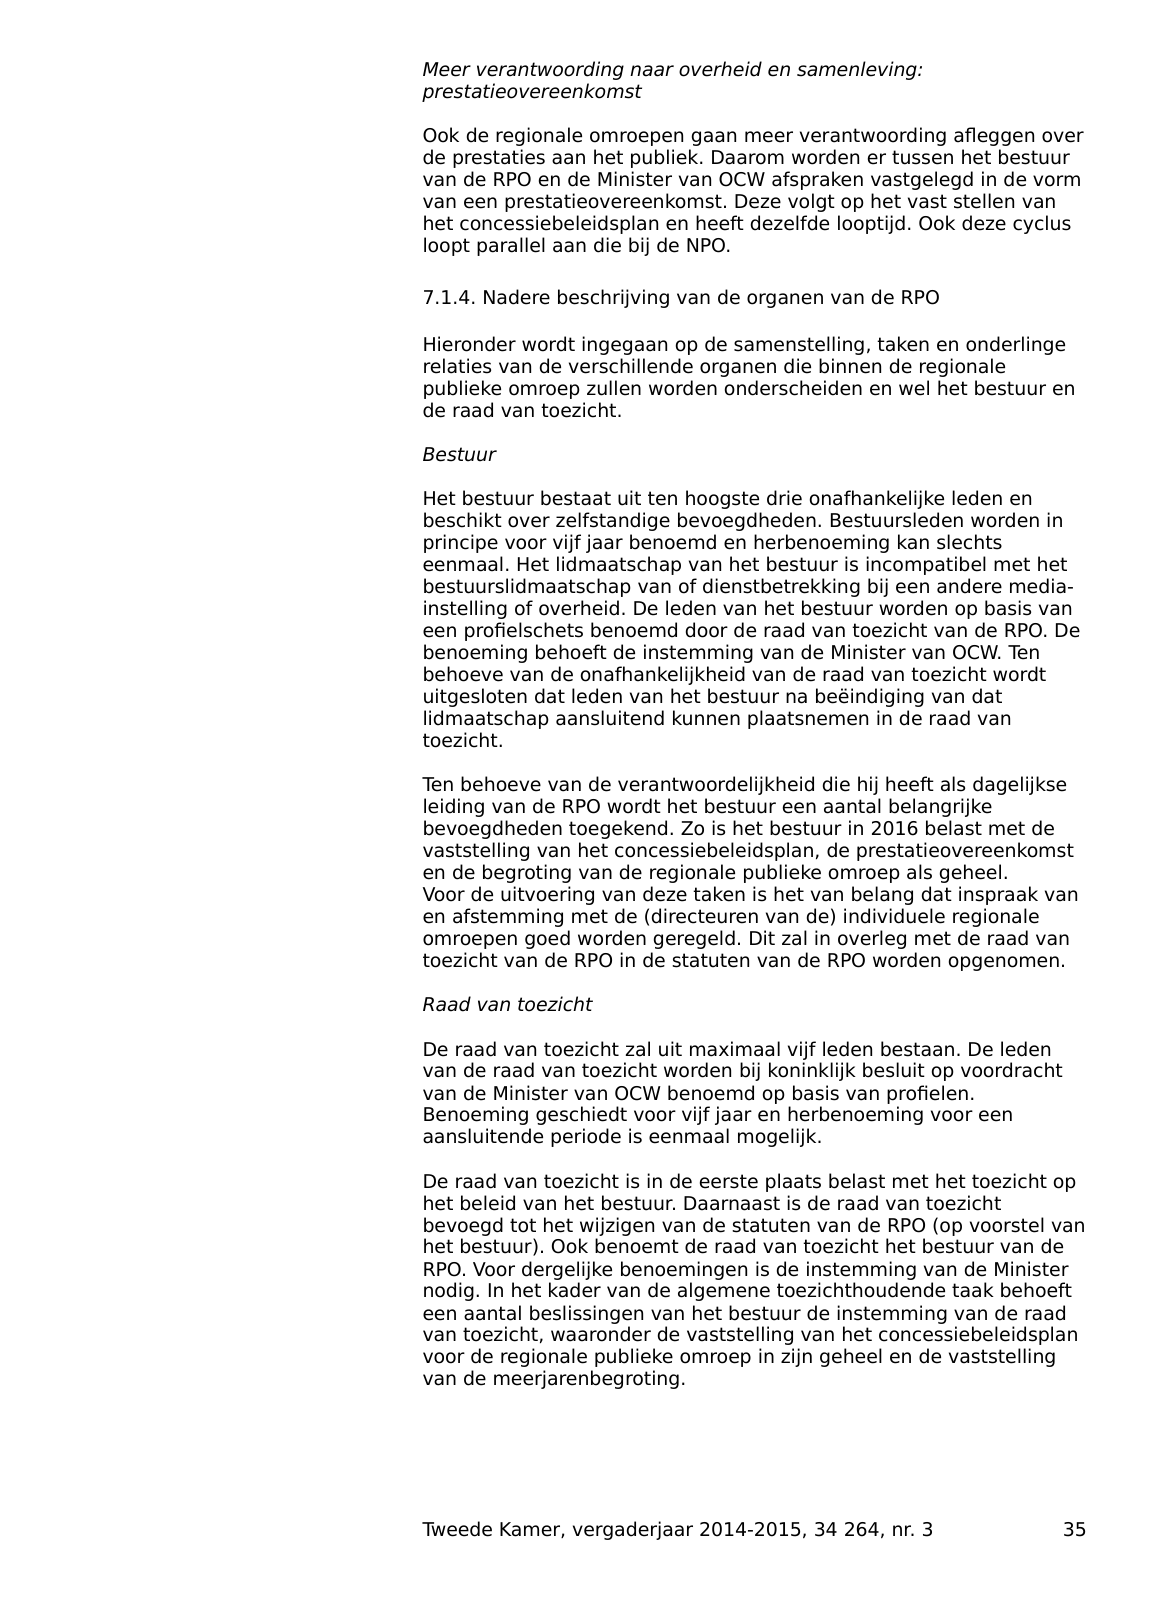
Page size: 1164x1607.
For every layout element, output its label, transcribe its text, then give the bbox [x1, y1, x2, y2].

text Het bestuur bestaat uit ten hoogste drie onafhankelijke leden en beschikt over zelfstandige bevoegdheden. Bestuursleden worden in principe voor vijf jaar benoemd en herbenoeming kan slechts eenmaal. Het lidmaatschap van het bestuur is incompatibel met het bestuurslidmaatschap van of dienstbetrekking bij een andere media-instelling of overheid. De leden van het bestuur worden op basis van een profielschets benoemd door de raad van toezicht van de RPO. De benoeming behoeft de instemming van de Minister van OCW. Ten behoeve van de onafhankelijkheid van de raad van toezicht wordt uitgesloten dat leden van het bestuur na beëindiging van dat lidmaatschap aansluitend kunnen plaatsnemen in de raad van toezicht. [422, 488, 1087, 752]
subtitle 7.1.4. Nadere beschrijving van de organen van de RPO [422, 287, 1087, 309]
text Ten behoeve van de verantwoordelijkheid die hij heeft als dagelijkse leiding van de RPO wordt het bestuur een aantal belangrijke bevoegdheden toegekend. Zo is het bestuur in 2016 belast met de vaststelling van het concessiebeleidsplan, de prestatieovereenkomst en de begroting van de regionale publieke omroep als geheel. [422, 774, 1087, 884]
text Hieronder wordt ingegaan op de samenstelling, taken en onderlinge relaties van de verschillende organen die binnen de regionale publieke omroep zullen worden onderscheiden en wel het bestuur en de raad van toezicht. [422, 334, 1087, 422]
text De raad van toezicht zal uit maximaal vijf leden bestaan. De leden van de raad van toezicht worden bij koninklijk besluit op voordracht van de Minister van OCW benoemd op basis van profielen. Benoeming geschiedt voor vijf jaar en herbenoeming voor een aansluitende periode is eenmaal mogelijk. [422, 1038, 1087, 1148]
subtitle Bestuur [422, 444, 1087, 466]
text Voor de uitvoering van deze taken is het van belang dat inspraak van en afstemming met de (directeuren van de) individuele regionale omroepen goed worden geregeld. Dit zal in overleg met de raad van toezicht van de RPO in de statuten van de RPO worden opgenomen. [422, 884, 1087, 972]
subtitle Meer verantwoording naar overheid en samenleving: prestatieovereenkomst [422, 59, 1087, 103]
text De raad van toezicht is in de eerste plaats belast met het toezicht op het beleid van het bestuur. Daarnaast is de raad van toezicht bevoegd tot het wijzigen van de statuten van de RPO (op voorstel van het bestuur). Ook benoemt de raad van toezicht het bestuur van de RPO. Voor dergelijke benoemingen is de instemming van de Minister nodig. In het kader van de algemene toezichthoudende taak behoeft een aantal beslissingen van het bestuur de instemming van de raad van toezicht, waaronder de vaststelling van het concessiebeleidsplan voor de regionale publieke omroep in zijn geheel en de vaststelling van de meerjarenbegroting. [422, 1171, 1087, 1390]
text Ook de regionale omroepen gaan meer verantwoording afleggen over de prestaties aan het publiek. Daarom worden er tussen het bestuur van de RPO en de Minister van OCW afspraken vastgelegd in de vorm van een prestatieovereenkomst. Deze volgt op het vast stellen van het concessiebeleidsplan en heeft dezelfde looptijd. Ook deze cyclus loopt parallel aan die bij de NPO. [422, 125, 1087, 257]
subtitle Raad van toezicht [422, 994, 1087, 1016]
